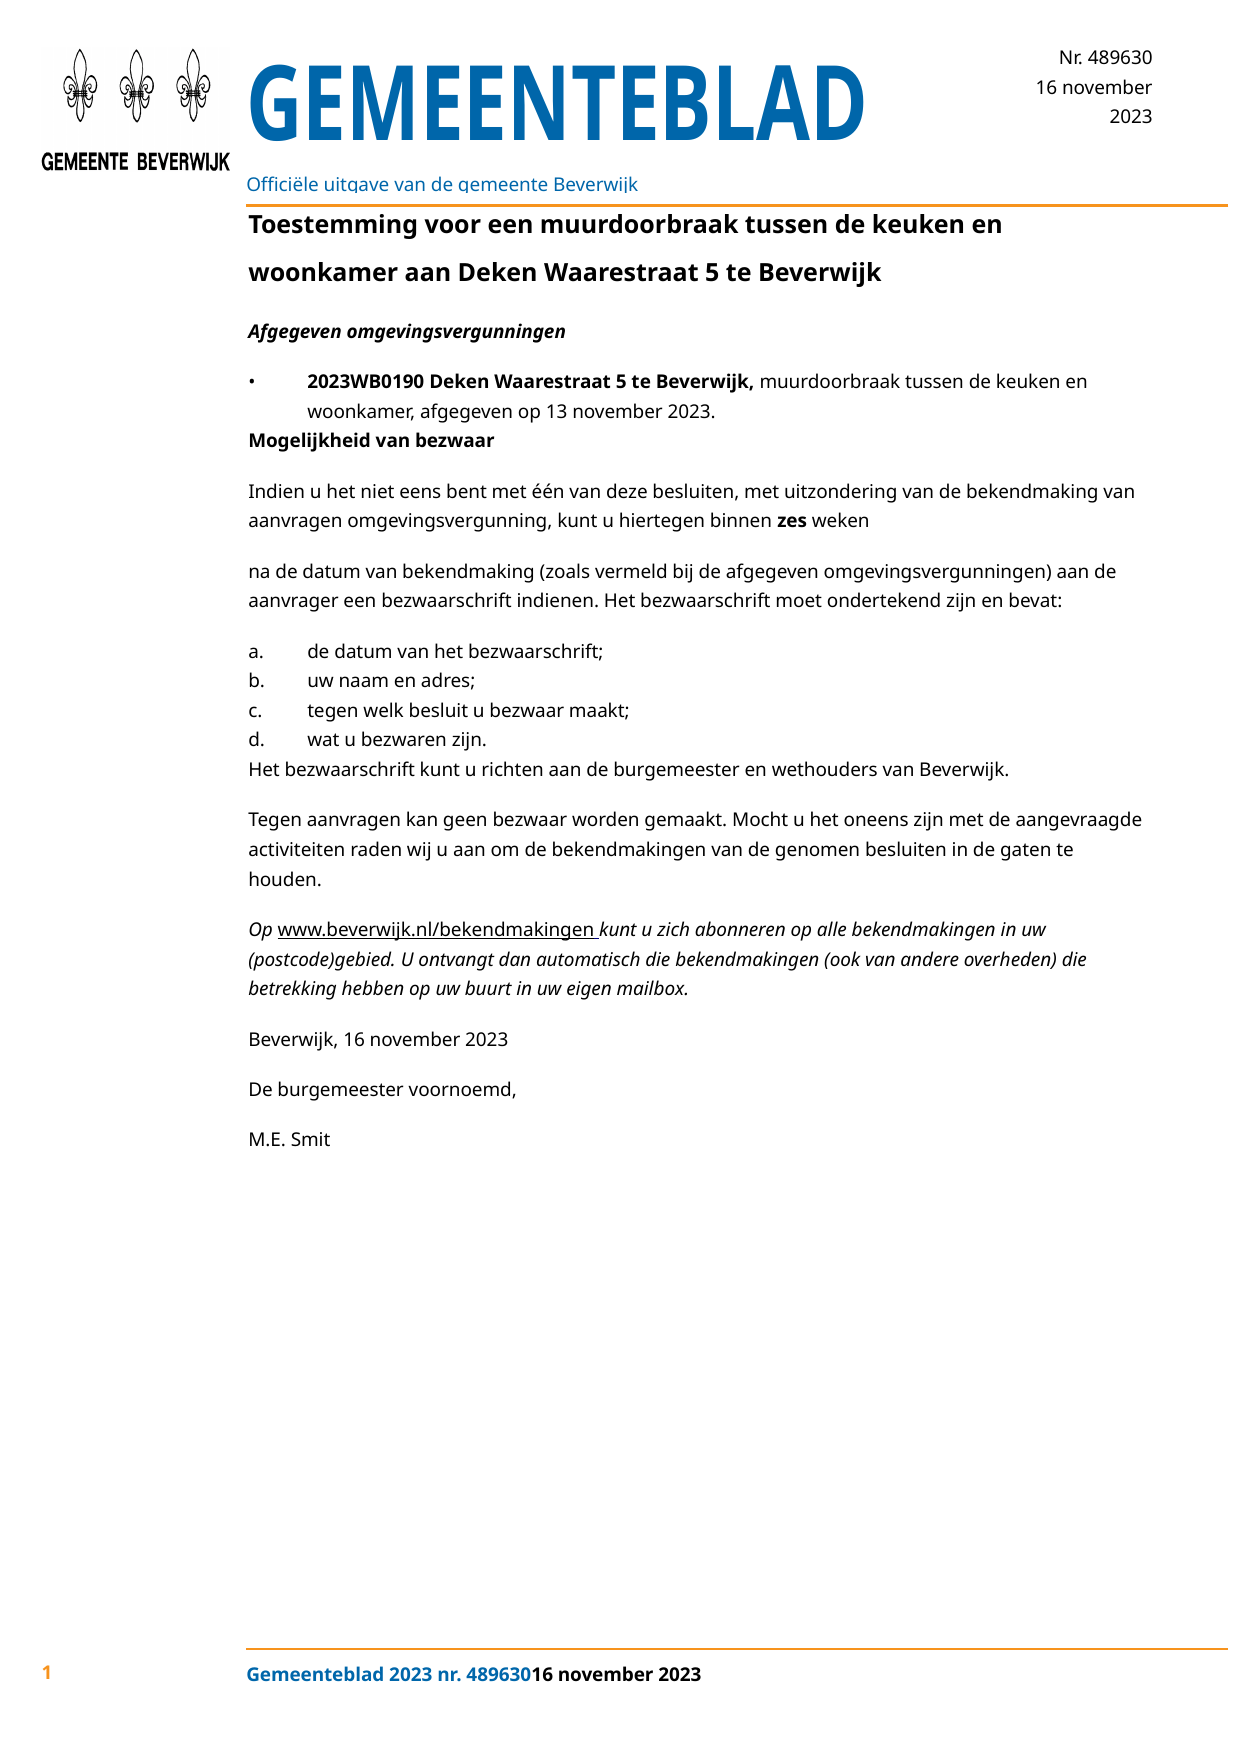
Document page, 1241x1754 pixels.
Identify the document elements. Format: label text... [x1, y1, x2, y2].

text Afgegeven omgevingsvergunningen [248, 318, 1152, 344]
picture [41, 47, 231, 172]
text Indien u het niet eens bent met één van deze besluiten, met uitzondering van de bekendmaking van aanvragen omgevingsvergunning, kunt u hiertegen binnen zes weken [248, 478, 1152, 533]
text Toestemming voor een muurdoorbraak tussen de keuken en woonkamer aan Deken Waarestraat 5 te Beverwijk [248, 207, 1152, 288]
text De burgemeester voornoemd, [248, 1076, 1152, 1102]
text Op www.beverwijk.nl/bekendmakingen kunt u zich abonneren op alle bekendmakingen in uw (postcode)gebied. U ontvangt dan automatisch die bekendmakingen (ook van andere overheden) die betrekking hebben op uw buurt in uw eigen mailbox. [248, 916, 1152, 1001]
text Het bezwaarschrift kunt u richten aan de burgemeester en wethouders van Beverwijk. [248, 756, 1152, 782]
list 2023WB0190 Deken Waarestraat 5 te Beverwijk, muurdoorbraak tussen de keuken en woonkamer, afgegeven op 13 november 2023. [248, 368, 1152, 424]
list wat u bezwaren zijn. [248, 727, 1152, 752]
text Mogelijkheid van bezwaar [248, 427, 1152, 453]
text M.E. Smit [248, 1127, 1152, 1152]
list de datum van het bezwaarschrift; [248, 638, 1152, 664]
text Tegen aanvragen kan geen bezwaar worden gemaakt. Mocht u het oneens zijn met de aangevraagde activiteiten raden wij u aan om de bekendmakingen van de genomen besluiten in de gaten te houden. [248, 807, 1152, 892]
text Beverwijk, 16 november 2023 [248, 1026, 1152, 1052]
list tegen welk besluit u bezwaar maakt; [248, 697, 1152, 723]
list uw naam en adres; [248, 667, 1152, 693]
text na de datum van bekendmaking (zoals vermeld bij de afgegeven omgevingsvergunningen) aan de aanvrager een bezwaarschrift indienen. Het bezwaarschrift moet ondertekend zijn en bevat: [248, 558, 1152, 613]
